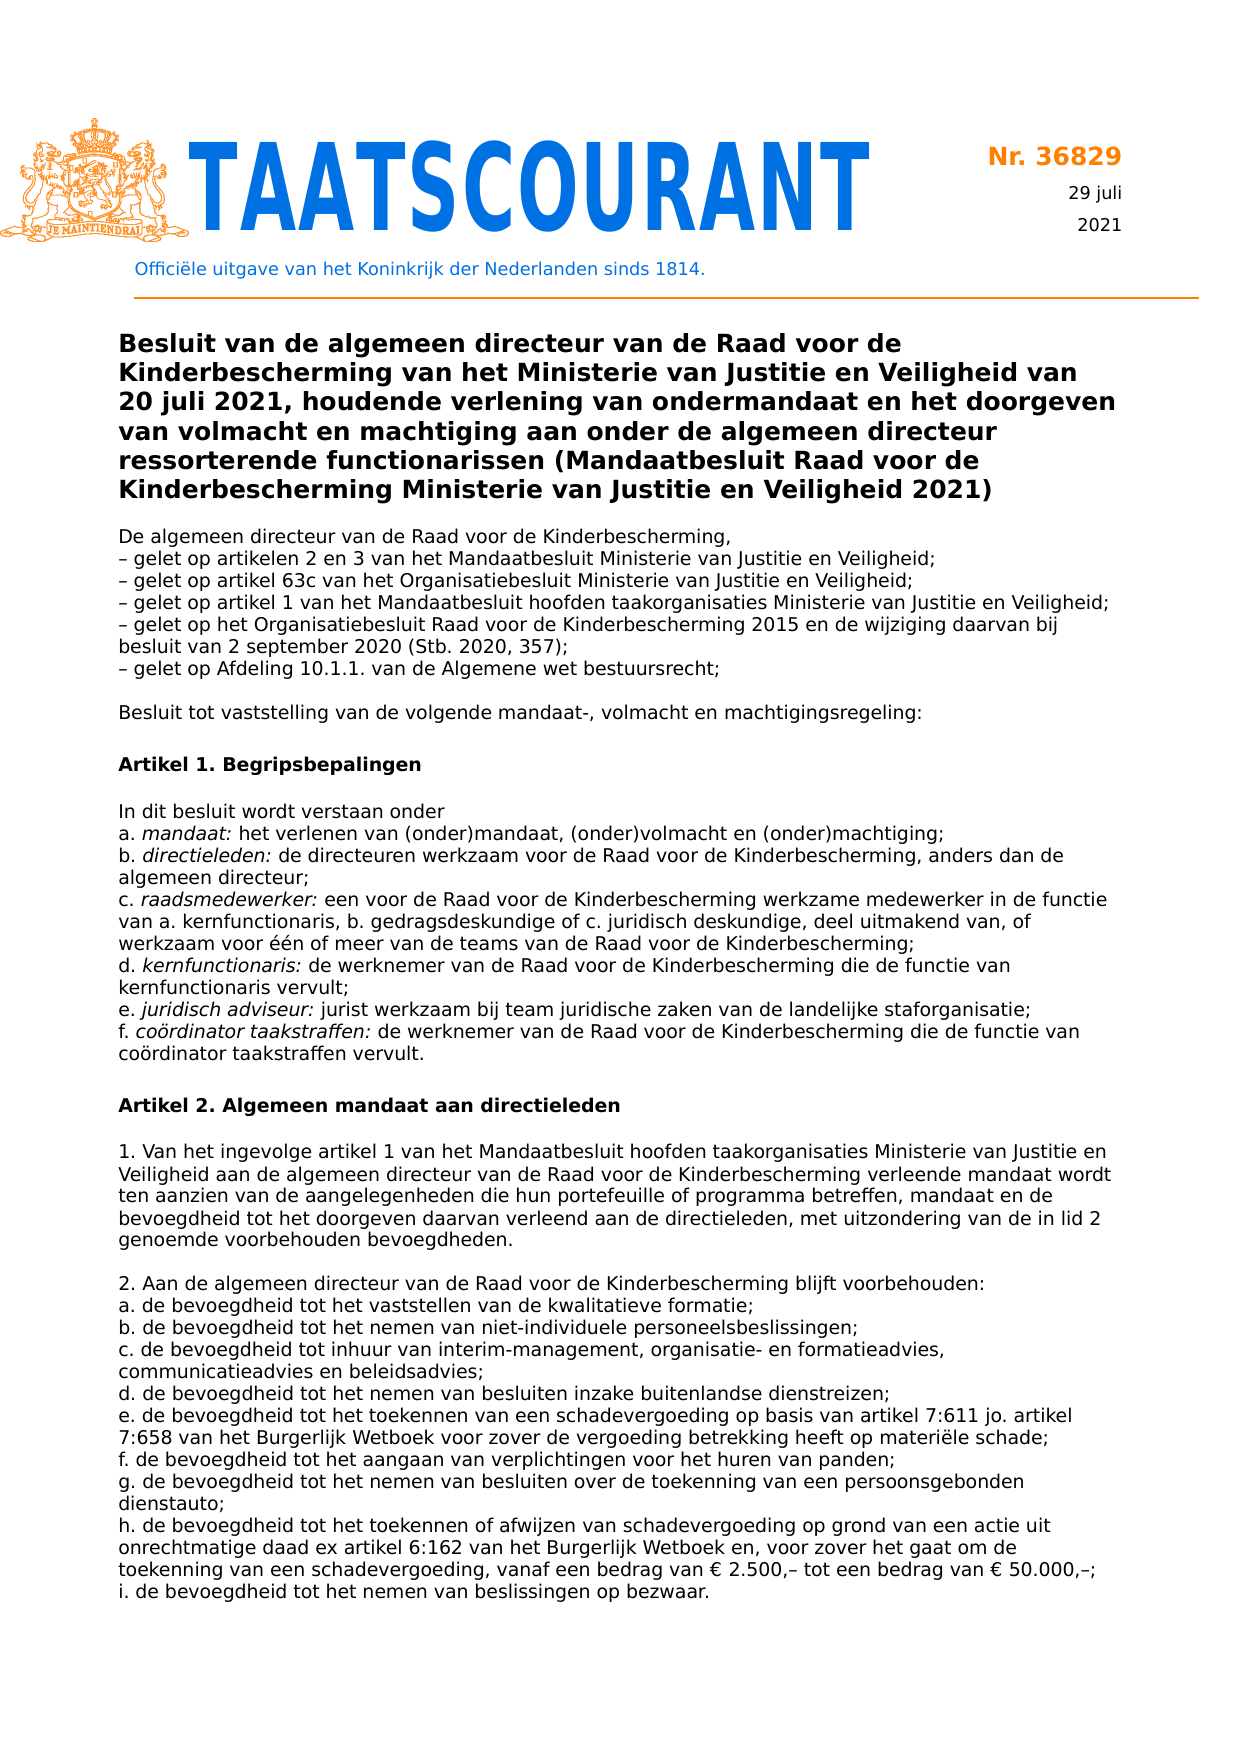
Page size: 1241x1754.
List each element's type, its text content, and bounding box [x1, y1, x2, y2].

table_cell Officiële uitgave van het Koninkrijk der Nederlanden sinds 1814. [134, 259, 1199, 297]
text – gelet op Afdeling 10.1.1. van de Algemene wet bestuursrecht; [118, 658, 1122, 680]
text d. kernfunctionaris: de werknemer van de Raad voor de Kinderbescherming die de functie van kernfunctionaris vervult; [118, 954, 1122, 998]
text In dit besluit wordt verstaan onder [118, 801, 1122, 823]
text b. de bevoegdheid tot het nemen van niet-individuele personeelsbeslissingen; [118, 1317, 1122, 1339]
text f. de bevoegdheid tot het aangaan van verplichtingen voor het huren van panden; [118, 1449, 1122, 1471]
text 2. Aan de algemeen directeur van de Raad voor de Kinderbescherming blijft voorbehouden: [118, 1273, 1122, 1295]
text b. directieleden: de directeuren werkzaam voor de Raad voor de Kinderbescherming, anders dan de algemeen directeur; [118, 845, 1122, 889]
text a. mandaat: het verlenen van (onder)mandaat, (onder)volmacht en (onder)machtiging; [118, 823, 1122, 845]
text d. de bevoegdheid tot het nemen van besluiten inzake buitenlandse dienstreizen; [118, 1383, 1122, 1405]
text 1. Van het ingevolge artikel 1 van het Mandaatbesluit hoofden taakorganisaties Ministerie van Justitie en Veiligheid aan de algemeen directeur van de Raad voor de Kinderbescherming verleende mandaat wordt ten aanzien van de aangelegenheden die hun portefeuille of programma betreffen, mandaat en de bevoegdheid tot het doorgeven daarvan verleend aan de directieleden, met uitzondering van de in lid 2 genoemde voorbehouden bevoegdheden. [118, 1141, 1122, 1251]
text Besluit tot vaststelling van de volgende mandaat-, volmacht en machtigingsregeling: [118, 702, 1122, 724]
subtitle Besluit van de algemeen directeur van de Raad voor de Kinderbescherming van het Ministerie van Justitie en Veiligheid van 20 juli 2021, houdende verlening van ondermandaat en het doorgeven van volmacht en machtiging aan onder de algemeen directeur ressorterende functionarissen (Mandaatbesluit Raad voor de Kinderbescherming Ministerie van Justitie en Veiligheid 2021) [118, 329, 1122, 504]
text a. de bevoegdheid tot het vaststellen van de kwalitatieve formatie; [118, 1295, 1122, 1317]
text – gelet op artikelen 2 en 3 van het Mandaatbesluit Ministerie van Justitie en Veiligheid; [118, 548, 1122, 570]
picture [0, 118, 189, 242]
text – gelet op artikel 63c van het Organisatiebesluit Ministerie van Justitie en Veiligheid; [118, 570, 1122, 592]
text i. de bevoegdheid tot het nemen van beslissingen op bezwaar. [118, 1581, 1122, 1603]
text h. de bevoegdheid tot het toekennen of afwijzen van schadevergoeding op grond van een actie uit onrechtmatige daad ex artikel 6:162 van het Burgerlijk Wetboek en, voor zover het gaat om de toekenning van een schadevergoeding, vanaf een bedrag van € 2.500,– tot een bedrag van € 50.000,–; [118, 1515, 1122, 1581]
subtitle Artikel 2. Algemeen mandaat aan directieleden [118, 1094, 1122, 1116]
text g. de bevoegdheid tot het nemen van besluiten over de toekenning van een persoonsgebonden dienstauto; [118, 1471, 1122, 1515]
table_cell 29 juli [939, 177, 1199, 209]
text e. de bevoegdheid tot het toekennen van een schadevergoeding op basis van artikel 7:611 jo. artikel 7:658 van het Burgerlijk Wetboek voor zover de vergoeding betrekking heeft op materiële schade; [118, 1405, 1122, 1449]
table_cell 2021 [939, 209, 1199, 259]
table_header Nr. 36829 [939, 118, 1199, 177]
text c. raadsmedewerker: een voor de Raad voor de Kinderbescherming werkzame medewerker in de functie van a. kernfunctionaris, b. gedragsdeskundige of c. juridisch deskundige, deel uitmakend van, of werkzaam voor één of meer van de teams van de Raad voor de Kinderbescherming; [118, 889, 1122, 954]
table_header STAATSCOURANT [134, 118, 939, 259]
text – gelet op het Organisatiebesluit Raad voor de Kinderbescherming 2015 en de wijziging daarvan bij besluit van 2 september 2020 (Stb. 2020, 357); [118, 614, 1122, 658]
text c. de bevoegdheid tot inhuur van interim-management, organisatie- en formatieadvies, communicatieadvies en beleidsadvies; [118, 1339, 1122, 1383]
text e. juridisch adviseur: jurist werkzaam bij team juridische zaken van de landelijke staforganisatie; [118, 998, 1122, 1021]
text – gelet op artikel 1 van het Mandaatbesluit hoofden taakorganisaties Ministerie van Justitie en Veiligheid; [118, 592, 1122, 614]
text f. coördinator taakstraffen: de werknemer van de Raad voor de Kinderbescherming die de functie van coördinator taakstraffen vervult. [118, 1021, 1122, 1064]
text De algemeen directeur van de Raad voor de Kinderbescherming, [118, 526, 1122, 548]
table_header [0, 242, 134, 297]
subtitle Artikel 1. Begripsbepalingen [118, 754, 1122, 776]
